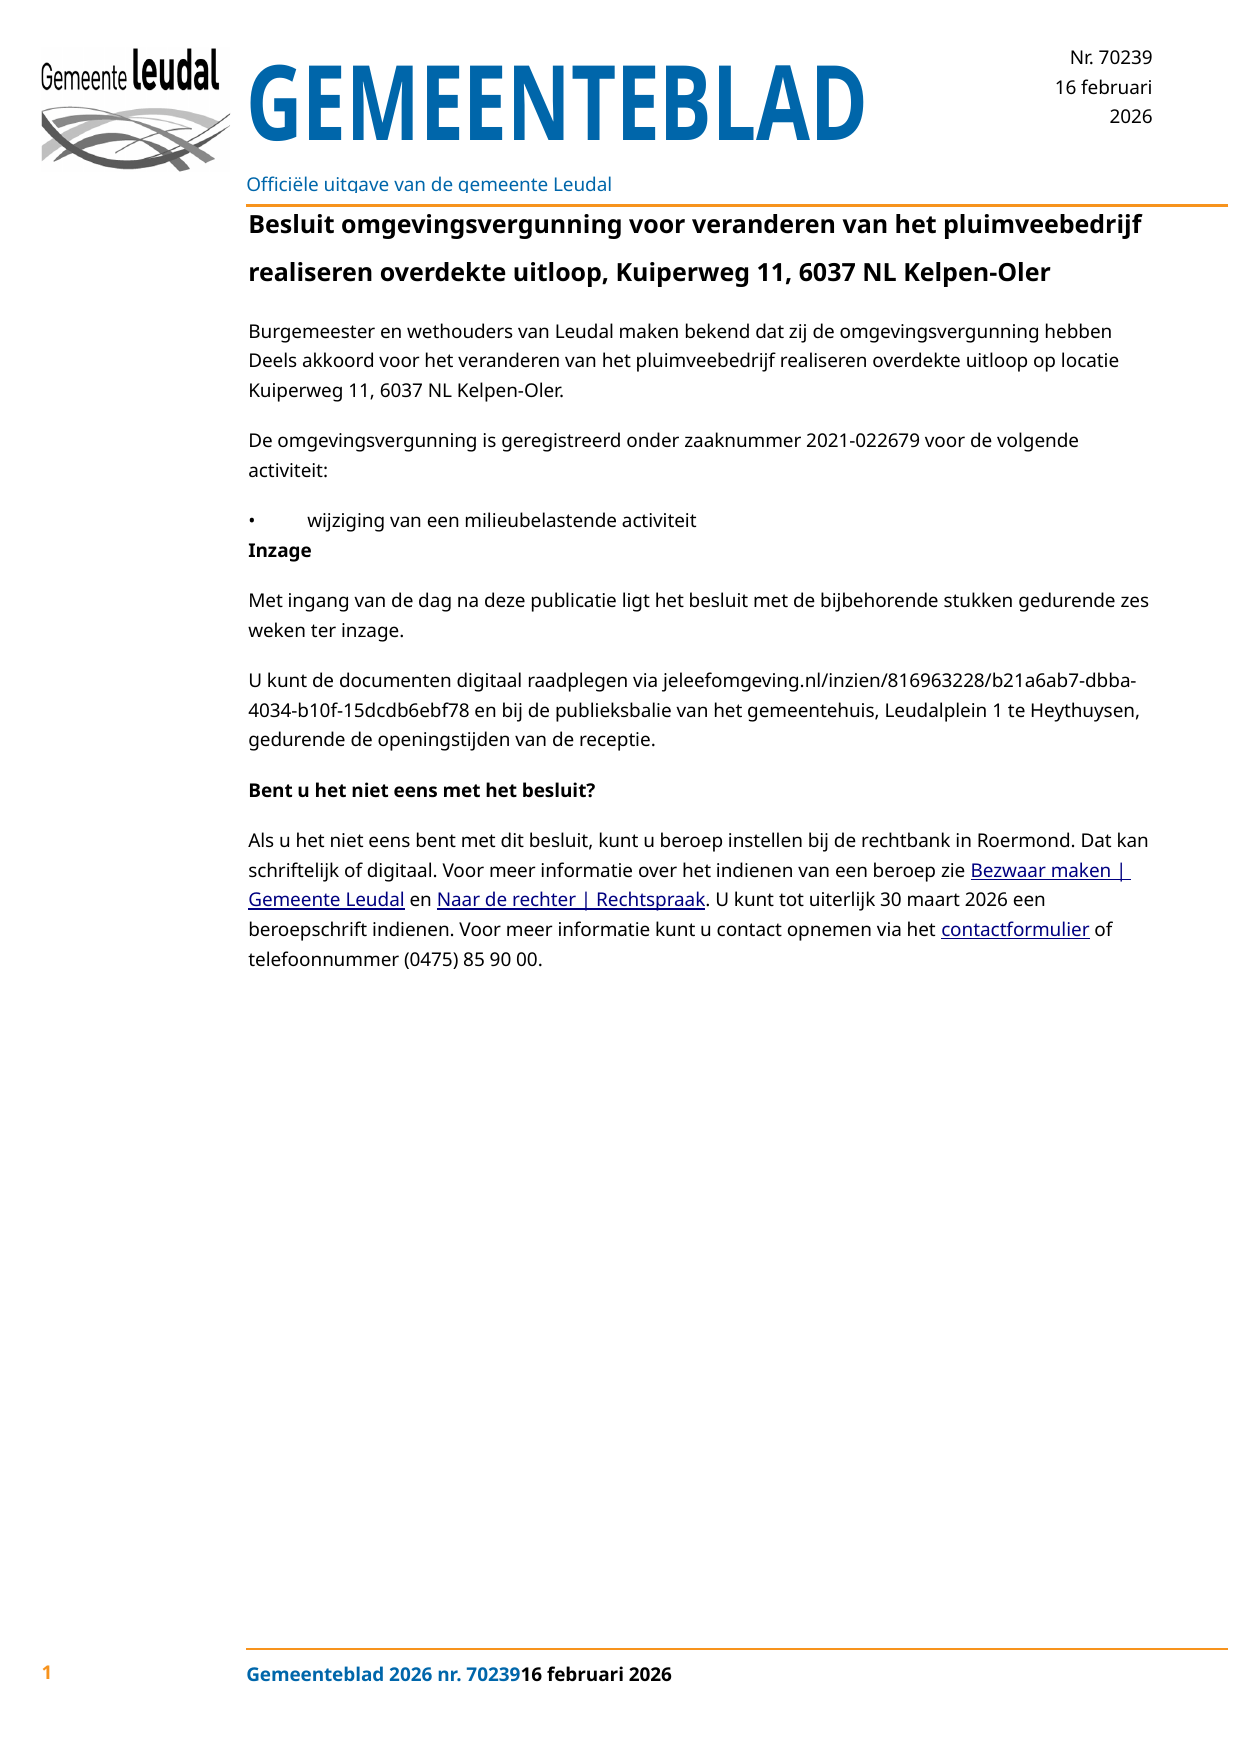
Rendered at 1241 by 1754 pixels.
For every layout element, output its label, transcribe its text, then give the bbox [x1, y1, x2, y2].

text U kunt de documenten digitaal raadplegen via jeleefomgeving.nl/inzien/816963228/b21a6ab7-dbba-4034-b10f-15dcdb6ebf78 en bij de publieksbalie van het gemeentehuis, Leudalplein 1 te Heythuysen, gedurende de openingstijden van de receptie. [248, 667, 1152, 752]
text De omgevingsvergunning is geregistreerd onder zaaknummer 2021-022679 voor de volgende activiteit: [248, 427, 1152, 483]
text Inzage [248, 537, 1152, 563]
text Burgemeester en wethouders van Leudal maken bekend dat zij de omgevingsvergunning hebben Deels akkoord voor het veranderen van het pluimveebedrijf realiseren overdekte uitloop op locatie Kuiperweg 11, 6037 NL Kelpen-Oler. [248, 318, 1152, 403]
text Besluit omgevingsvergunning voor veranderen van het pluimveebedrijf realiseren overdekte uitloop, Kuiperweg 11, 6037 NL Kelpen-Oler [248, 207, 1152, 288]
text Met ingang van de dag na deze publicatie ligt het besluit met de bijbehorende stukken gedurende zes weken ter inzage. [248, 587, 1152, 643]
text Bent u het niet eens met het besluit? [248, 777, 1152, 803]
picture [41, 47, 231, 172]
list wijziging van een milieubelastende activiteit [248, 507, 1152, 533]
text Als u het niet eens bent met dit besluit, kunt u beroep instellen bij de rechtbank in Roermond. Dat kan schriftelijk of digitaal. Voor meer informatie over het indienen van een beroep zie Bezwaar maken | Gemeente Leudal en Naar de rechter | Rechtspraak. U kunt tot uiterlijk 30 maart 2026 een beroepschrift indienen. Voor meer informatie kunt u contact opnemen via het contactformulier of telefoonnummer (0475) 85 90 00. [248, 827, 1152, 972]
